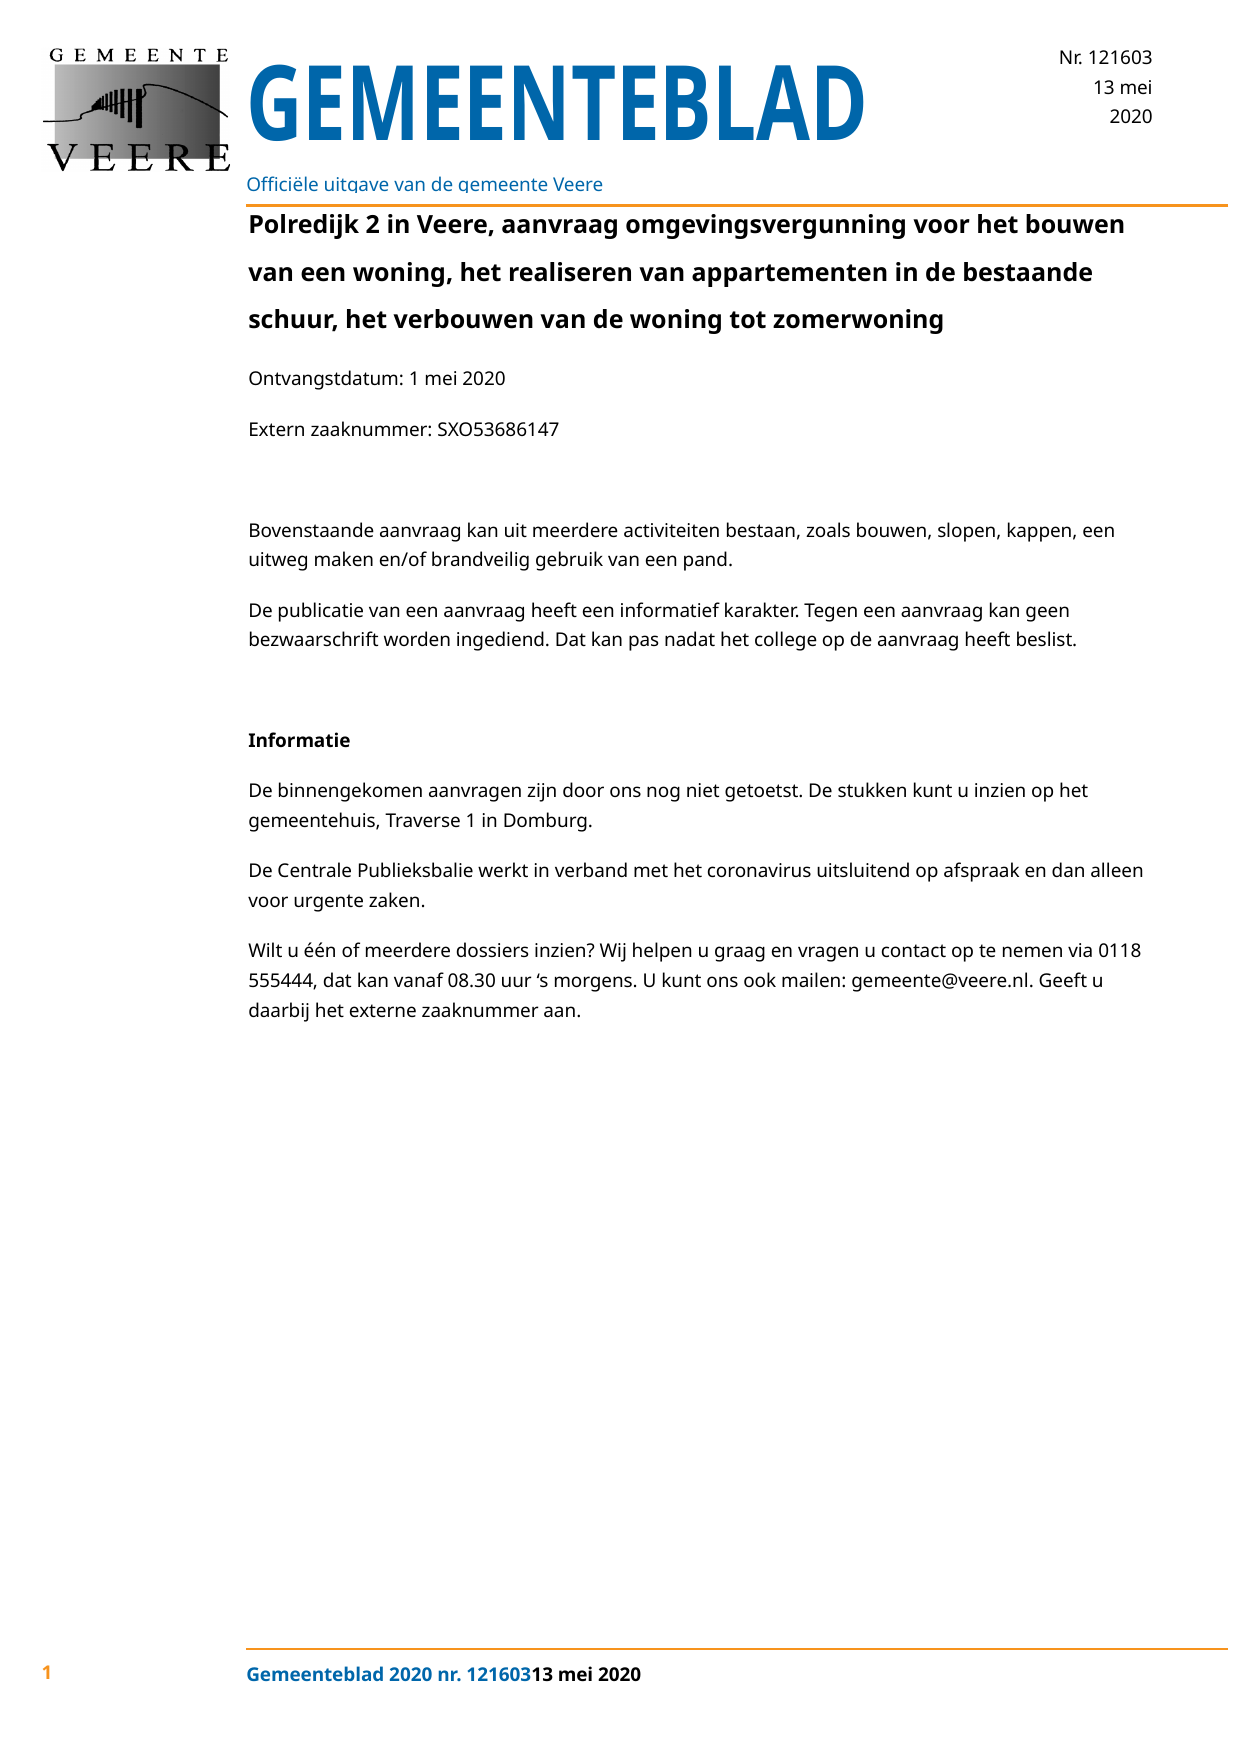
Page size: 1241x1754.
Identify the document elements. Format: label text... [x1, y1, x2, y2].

text Extern zaaknummer: SXO53686147 [248, 416, 1152, 442]
text De binnengekomen aanvragen zijn door ons nog niet getoetst. De stukken kunt u inzien op het gemeentehuis, Traverse 1 in Domburg. [248, 778, 1152, 833]
text Ontvangstdatum: 1 mei 2020 [248, 366, 1152, 391]
picture [41, 47, 231, 172]
text De Centrale Publieksbalie werkt in verband met het coronavirus uitsluitend op afspraak en dan alleen voor urgente zaken. [248, 858, 1152, 913]
text Polredijk 2 in Veere, aanvraag omgevingsvergunning voor het bouwen van een woning, het realiseren van appartementen in de bestaande schuur, het verbouwen van de woning tot zomerwoning [248, 207, 1152, 336]
text De publicatie van een aanvraag heeft een informatief karakter. Tegen een aanvraag kan geen bezwaarschrift worden ingediend. Dat kan pas nadat het college op de aanvraag heeft beslist. [248, 597, 1152, 652]
text Informatie [248, 727, 1152, 753]
text Wilt u één of meerdere dossiers inzien? Wij helpen u graag en vragen u contact op te nemen via 0118 555444, dat kan vanaf 08.30 uur ‘s morgens. U kunt ons ook mailen: gemeente@veere.nl. Geeft u daarbij het externe zaaknummer aan. [248, 938, 1152, 1022]
text Bovenstaande aanvraag kan uit meerdere activiteiten bestaan, zoals bouwen, slopen, kappen, een uitweg maken en/of brandveilig gebruik van een pand. [248, 517, 1152, 572]
